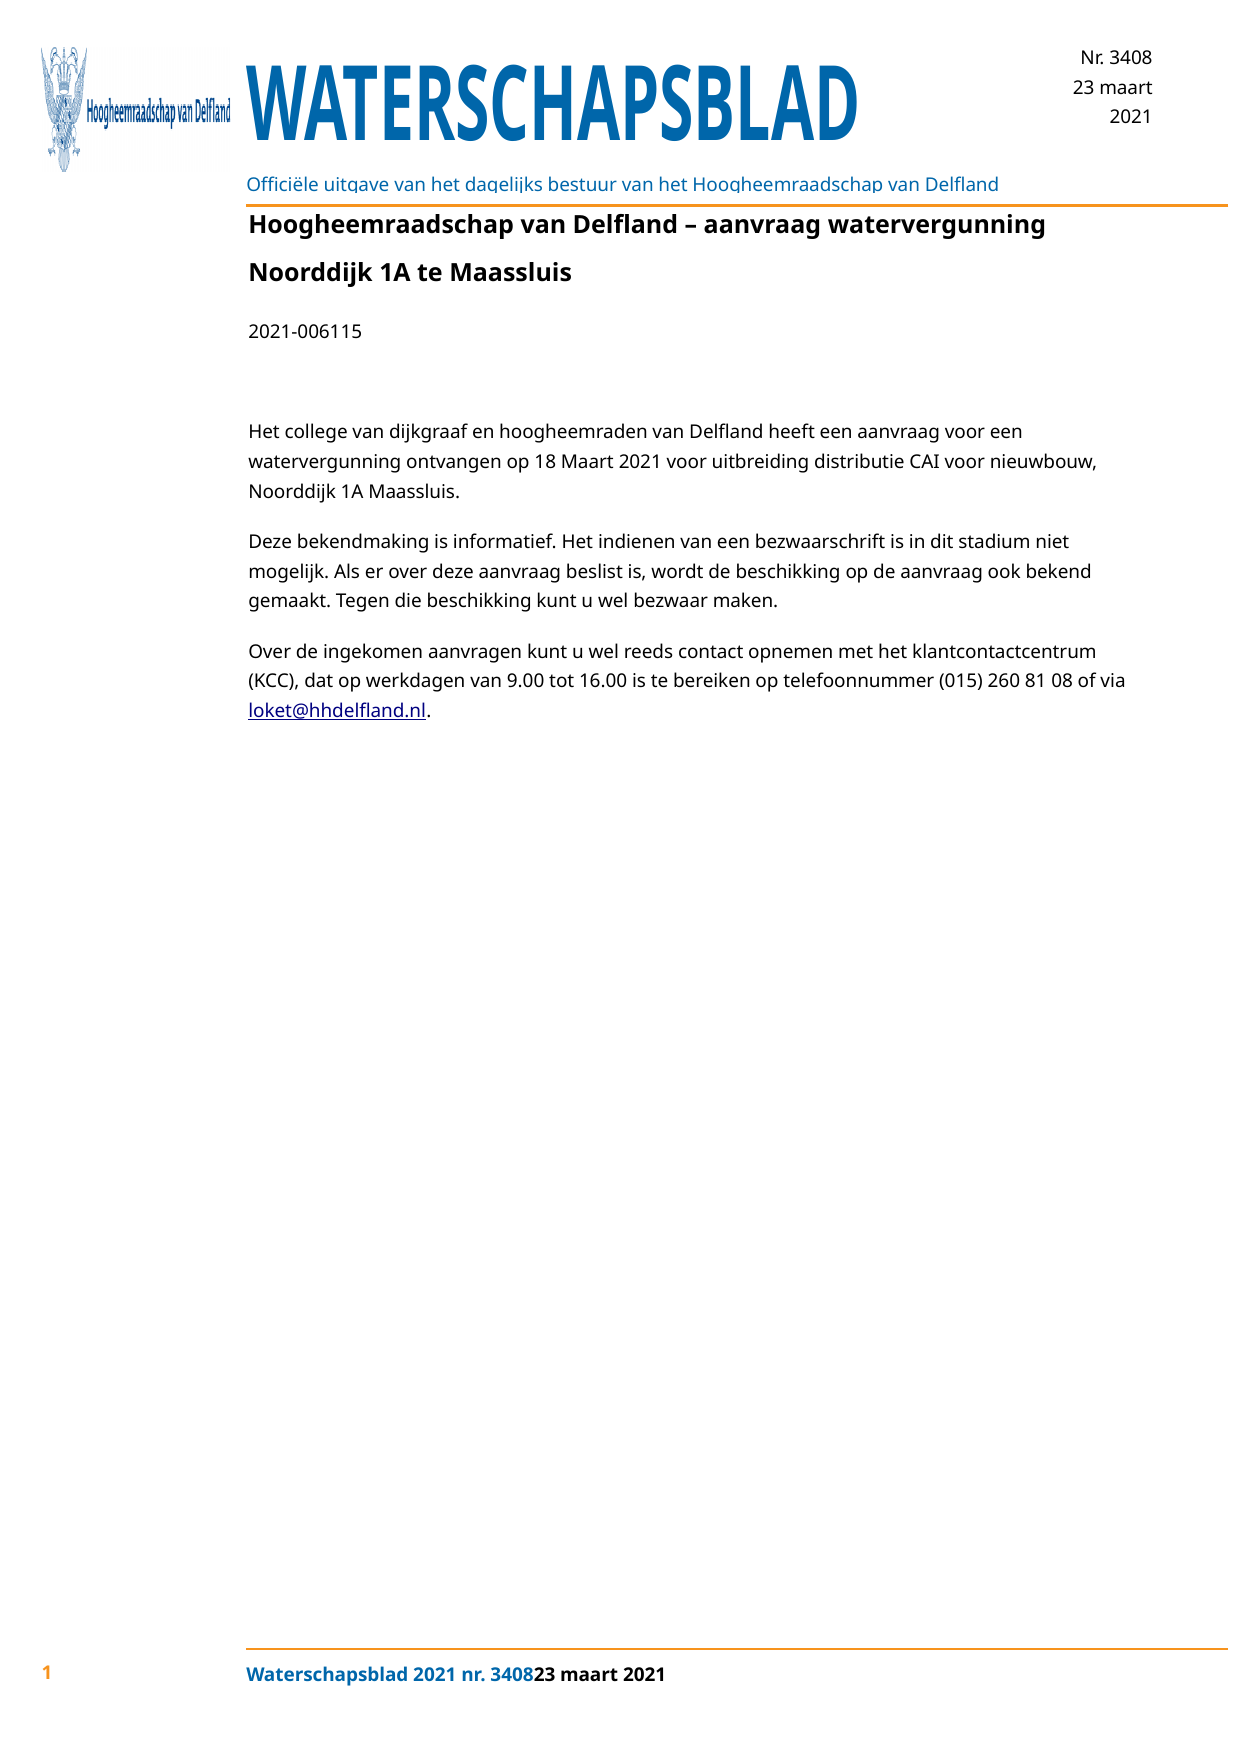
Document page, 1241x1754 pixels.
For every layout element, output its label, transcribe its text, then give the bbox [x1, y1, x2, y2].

text 2021-006115 [248, 318, 1152, 344]
text Hoogheemraadschap van Delfland – aanvraag watervergunning Noorddijk 1A te Maassluis [248, 207, 1152, 288]
picture [41, 47, 231, 172]
text Over de ingekomen aanvragen kunt u wel reeds contact opnemen met het klantcontactcentrum (KCC), dat op werkdagen van 9.00 tot 16.00 is te bereiken op telefoonnummer (015) 260 81 08 of via loket@hhdelfland.nl. [248, 638, 1152, 723]
text Het college van dijkgraaf en hoogheemraden van Delfland heeft een aanvraag voor een watervergunning ontvangen op 18 Maart 2021 voor uitbreiding distributie CAI voor nieuwbouw, Noorddijk 1A Maassluis. [248, 419, 1152, 504]
text Deze bekendmaking is informatief. Het indienen van een bezwaarschrift is in dit stadium niet mogelijk. Als er over deze aanvraag beslist is, wordt de beschikking op de aanvraag ook bekend gemaakt. Tegen die beschikking kunt u wel bezwaar maken. [248, 528, 1152, 613]
